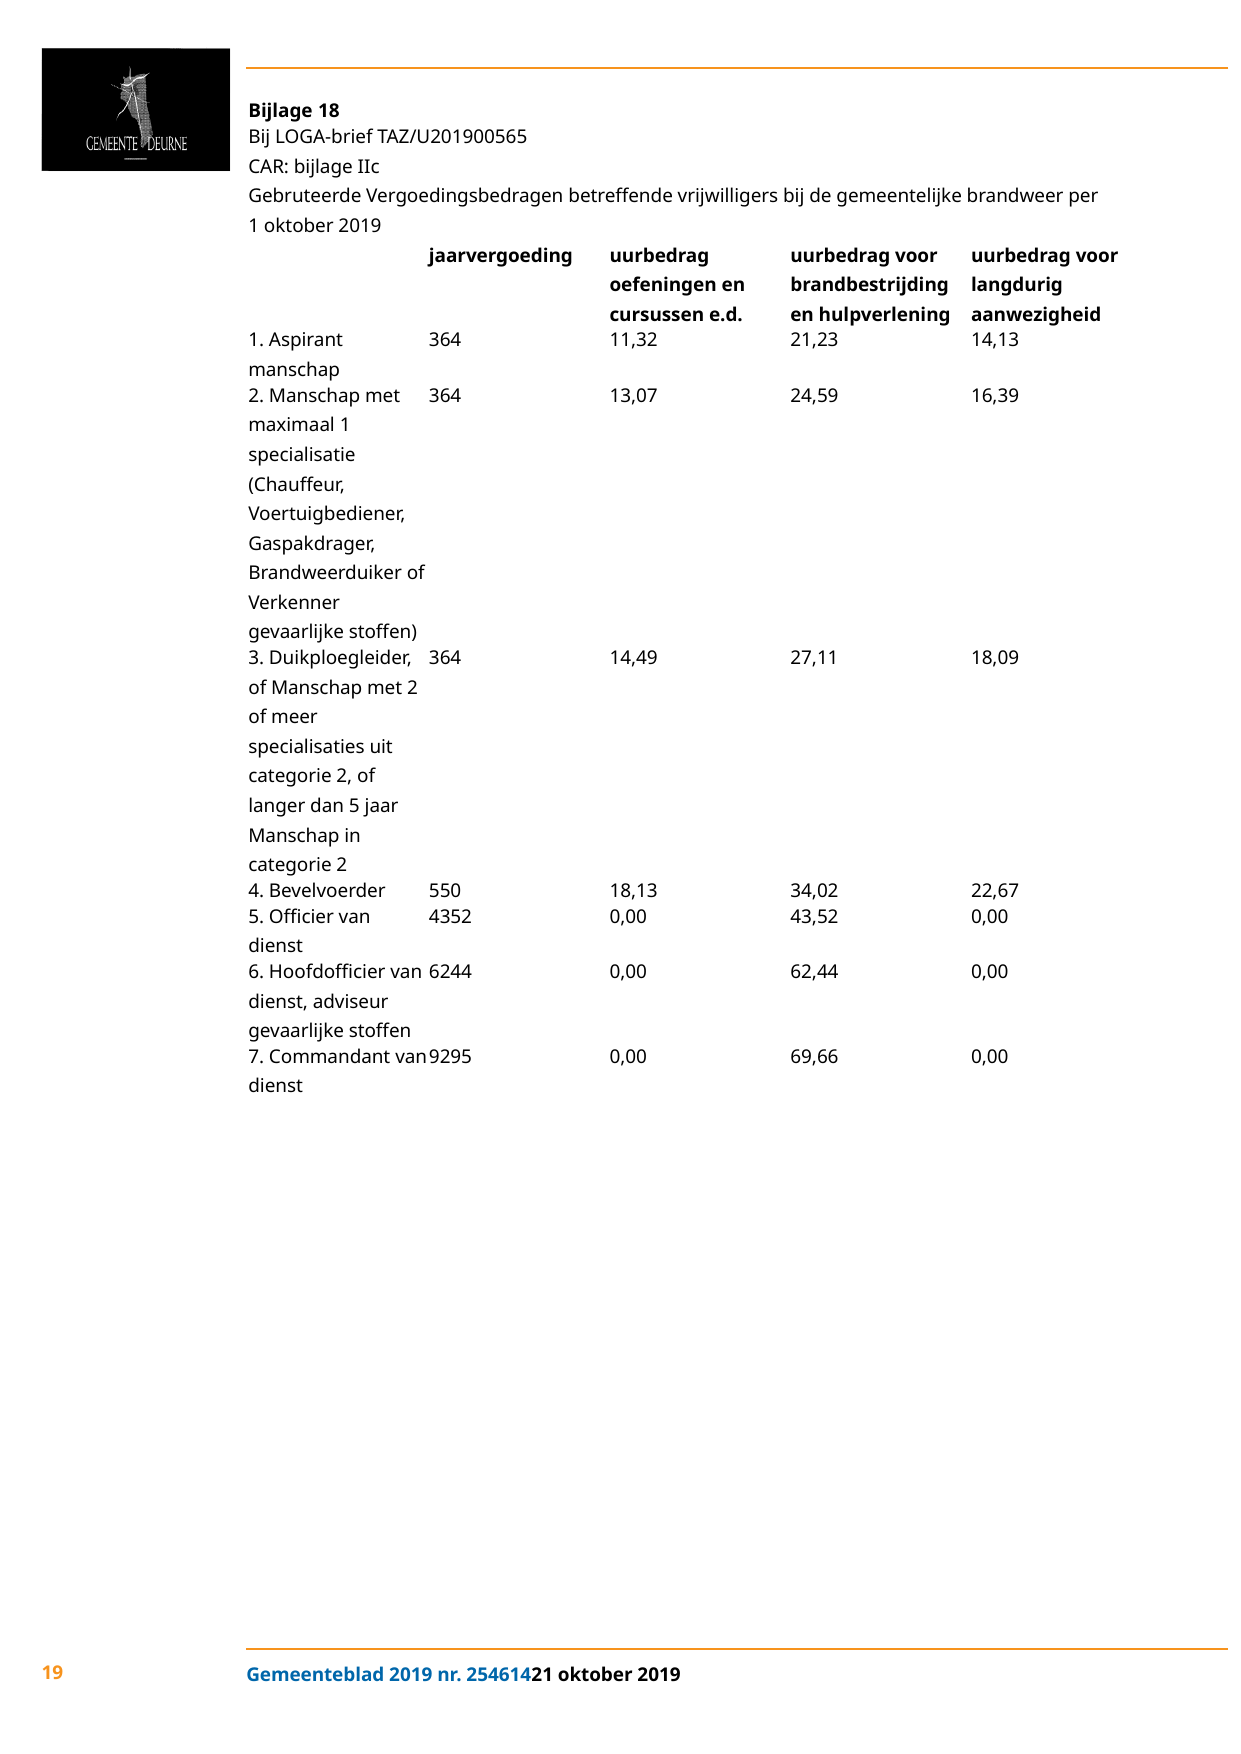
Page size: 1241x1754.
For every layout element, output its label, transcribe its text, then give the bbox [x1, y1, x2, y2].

table_cell 62,44 [790, 958, 971, 1043]
table_header uurbedrag voor langdurig aanwezigheid [971, 242, 1152, 327]
table_cell 6244 [429, 958, 609, 1043]
table_cell 14,49 [609, 644, 790, 877]
table_cell 364 [429, 644, 609, 877]
text 1 oktober 2019 [248, 212, 1152, 238]
table_cell 0,00 [609, 1043, 790, 1098]
table_header [248, 242, 429, 327]
table_cell 13,07 [609, 382, 790, 644]
text CAR: bijlage IIc [248, 153, 1152, 179]
text Bij LOGA-brief TAZ/U201900565 [248, 123, 1152, 149]
table_cell 14,13 [971, 327, 1152, 382]
table_cell 4. Bevelvoerder [248, 877, 429, 903]
table_cell 1. Aspirant manschap [248, 327, 429, 382]
table_header jaarvergoeding [429, 242, 609, 327]
picture [41, 47, 231, 172]
table_cell 6. Hoofdofficier van dienst, adviseur gevaarlijke stoffen [248, 958, 429, 1043]
table_cell 11,32 [609, 327, 790, 382]
table_cell 364 [429, 382, 609, 644]
table_cell 16,39 [971, 382, 1152, 644]
table_cell 34,02 [790, 877, 971, 903]
table_cell 2. Manschap met maximaal 1 specialisatie (Chauffeur, Voertuigbediener, Gaspakdrager, Brandweerduiker of Verkenner gevaarlijke stoffen) [248, 382, 429, 644]
table_header uurbedrag voor brandbestrijding en hulpverlening [790, 242, 971, 327]
table_cell 21,23 [790, 327, 971, 382]
table_cell 0,00 [971, 958, 1152, 1043]
table_cell 43,52 [790, 903, 971, 958]
table_cell 18,09 [971, 644, 1152, 877]
table_cell 27,11 [790, 644, 971, 877]
table_cell 550 [429, 877, 609, 903]
table_cell 69,66 [790, 1043, 971, 1098]
table_cell 364 [429, 327, 609, 382]
table_cell 0,00 [971, 903, 1152, 958]
text Gebruteerde Vergoedingsbedragen betreffende vrijwilligers bij de gemeentelijke brandweer per [248, 182, 1152, 208]
text Bijlage 18 [248, 95, 1152, 123]
table_cell 9295 [429, 1043, 609, 1098]
table_cell 0,00 [609, 958, 790, 1043]
table_cell 18,13 [609, 877, 790, 903]
table_header uurbedrag oefeningen en cursussen e.d. [609, 242, 790, 327]
table_cell 0,00 [971, 1043, 1152, 1098]
table_cell 22,67 [971, 877, 1152, 903]
table_cell 5. Officier van dienst [248, 903, 429, 958]
table_cell 24,59 [790, 382, 971, 644]
table_cell 3. Duikploegleider, of Manschap met 2 of meer specialisaties uit categorie 2, of langer dan 5 jaar Manschap in categorie 2 [248, 644, 429, 877]
table_cell 4352 [429, 903, 609, 958]
table_cell 7. Commandant van dienst [248, 1043, 429, 1098]
table_cell 0,00 [609, 903, 790, 958]
